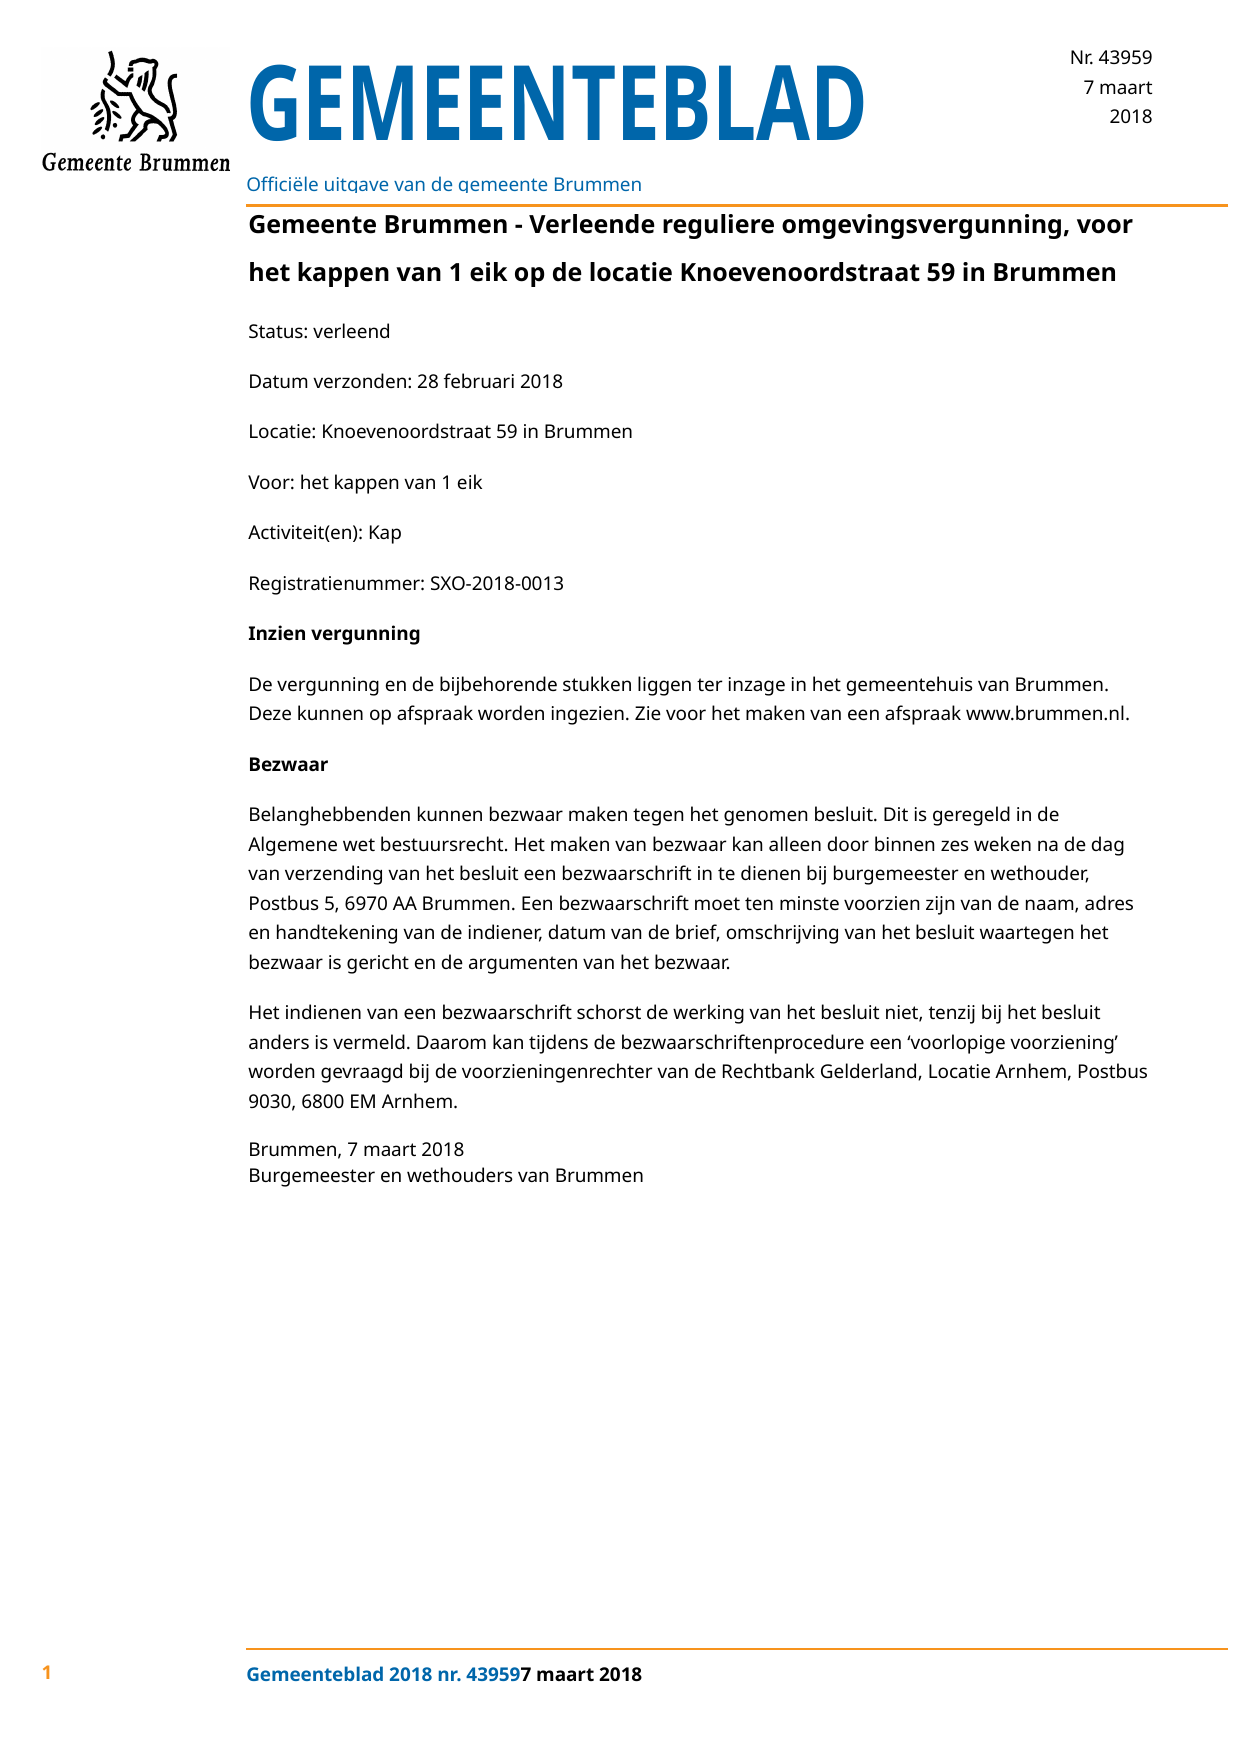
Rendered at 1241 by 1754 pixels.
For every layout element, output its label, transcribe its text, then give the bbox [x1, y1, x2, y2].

text Brummen, 7 maart 2018 [248, 1136, 1152, 1162]
text Datum verzonden: 28 februari 2018 [248, 368, 1152, 394]
text Bezwaar [248, 751, 1152, 777]
text Status: verleend [248, 318, 1152, 344]
text Belanghebbenden kunnen bezwaar maken tegen het genomen besluit. Dit is geregeld in de Algemene wet bestuursrecht. Het maken van bezwaar kan alleen door binnen zes weken na de dag van verzending van het besluit een bezwaarschrift in te dienen bij burgemeester en wethouder, Postbus 5, 6970 AA Brummen. Een bezwaarschrift moet ten minste voorzien zijn van de naam, adres en handtekening van de indiener, datum van de brief, omschrijving van het besluit waartegen het bezwaar is gericht en de argumenten van het bezwaar. [248, 801, 1152, 975]
text Burgemeester en wethouders van Brummen [248, 1162, 1152, 1188]
text Gemeente Brummen - Verleende reguliere omgevingsvergunning, voor het kappen van 1 eik op de locatie Knoevenoordstraat 59 in Brummen [248, 207, 1152, 288]
text Locatie: Knoevenoordstraat 59 in Brummen [248, 419, 1152, 444]
text Activiteit(en): Kap [248, 519, 1152, 545]
text Inzien vergunning [248, 620, 1152, 646]
text Het indienen van een bezwaarschrift schorst de werking van het besluit niet, tenzij bij het besluit anders is vermeld. Daarom kan tijdens de bezwaarschriftenprocedure een ‘voorlopige voorziening’ worden gevraagd bij de voorzieningenrechter van de Rechtbank Gelderland, Locatie Arnhem, Postbus 9030, 6800 EM Arnhem. [248, 999, 1152, 1114]
text Voor: het kappen van 1 eik [248, 469, 1152, 495]
picture [41, 47, 231, 172]
text Registratienummer: SXO-2018-0013 [248, 570, 1152, 596]
text De vergunning en de bijbehorende stukken liggen ter inzage in het gemeentehuis van Brummen. Deze kunnen op afspraak worden ingezien. Zie voor het maken van een afspraak www.brummen.nl. [248, 671, 1152, 726]
